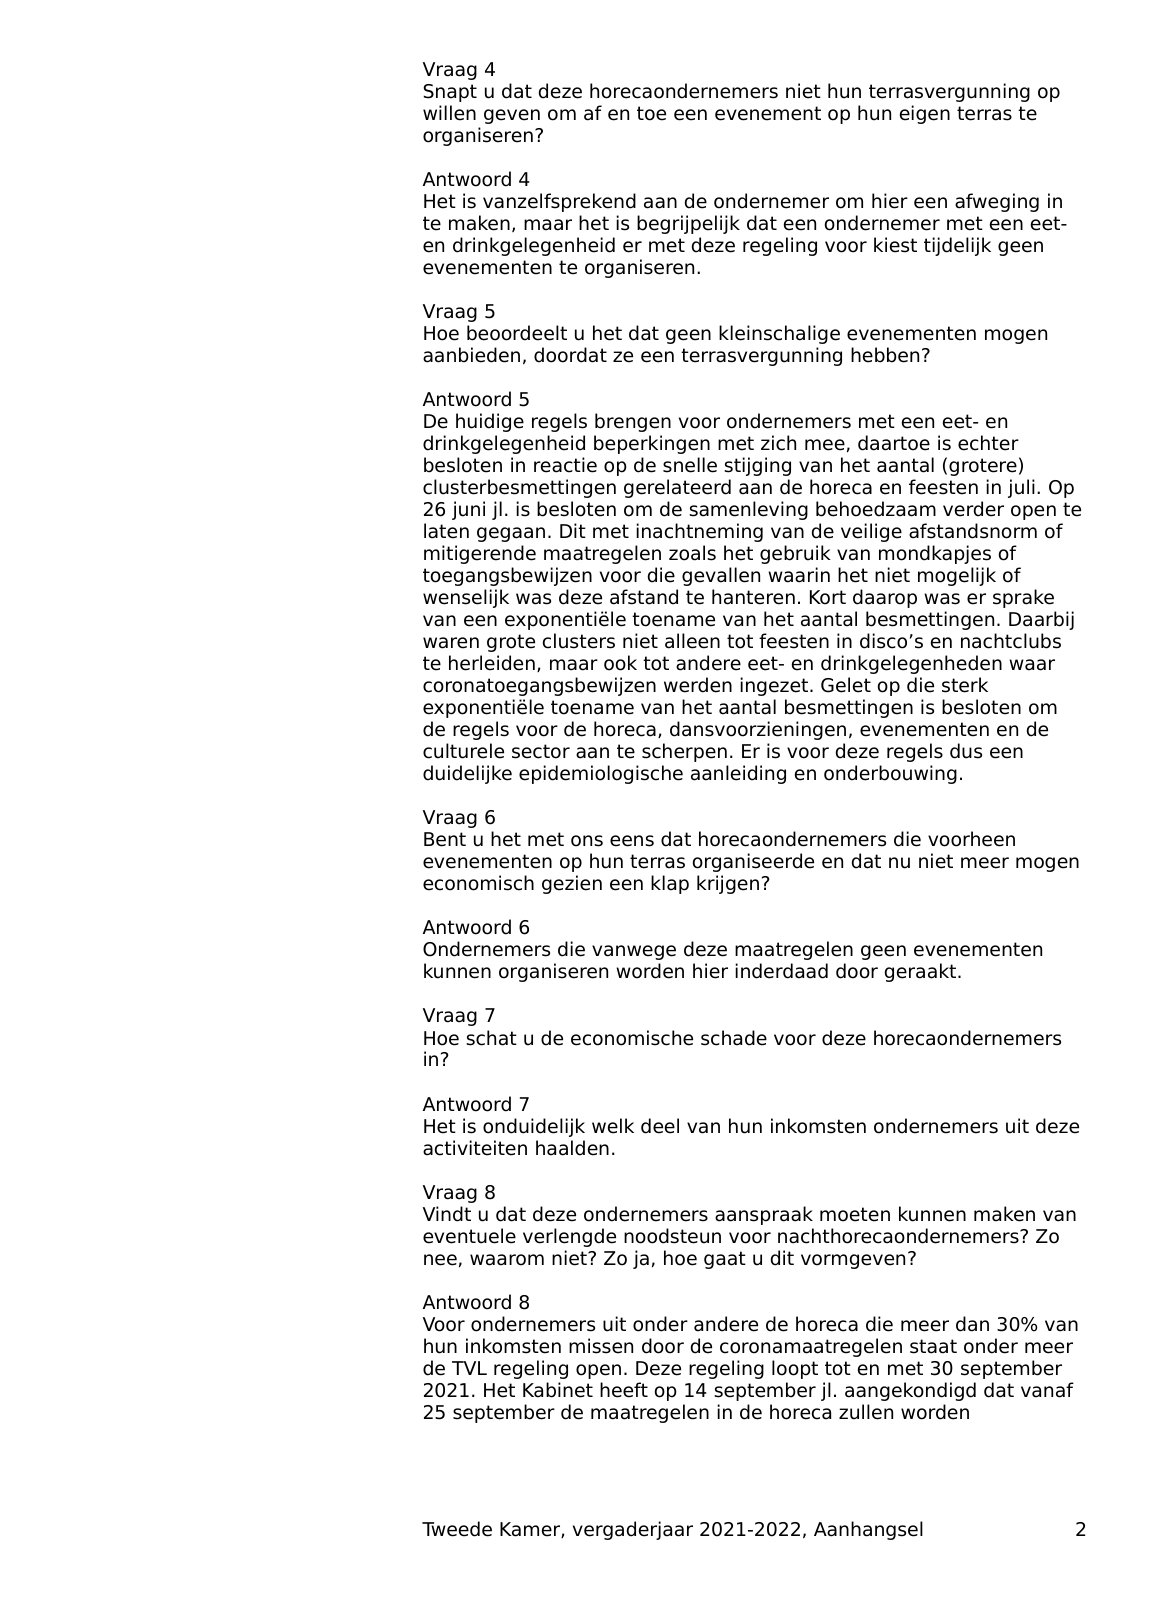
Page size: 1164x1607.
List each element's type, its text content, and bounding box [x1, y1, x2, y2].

text Vindt u dat deze ondernemers aanspraak moeten kunnen maken van eventuele verlengde noodsteun voor nachthorecaondernemers? Zo nee, waarom niet? Zo ja, hoe gaat u dit vormgeven? [422, 1204, 1087, 1269]
text Vraag 7 [422, 1005, 1087, 1027]
text Ondernemers die vanwege deze maatregelen geen evenementen kunnen organiseren worden hier inderdaad door geraakt. [422, 939, 1087, 983]
text Het is onduidelijk welk deel van hun inkomsten ondernemers uit deze activiteiten haalden. [422, 1116, 1087, 1159]
text Antwoord 8 [422, 1292, 1087, 1314]
text Antwoord 4 [422, 169, 1087, 191]
text De huidige regels brengen voor ondernemers met een eet- en drinkgelegenheid beperkingen met zich mee, daartoe is echter besloten in reactie op de snelle stijging van het aantal (grotere) clusterbesmettingen gerelateerd aan de horeca en feesten in juli. Op 26 juni jl. is besloten om de samenleving behoedzaam verder open te laten gegaan. Dit met inachtneming van de veilige afstandsnorm of mitigerende maatregelen zoals het gebruik van mondkapjes of toegangsbewijzen voor die gevallen waarin het niet mogelijk of wenselijk was deze afstand te hanteren. Kort daarop was er sprake van een exponentiële toename van het aantal besmettingen. Daarbij waren grote clusters niet alleen tot feesten in disco’s en nachtclubs te herleiden, maar ook tot andere eet- en drinkgelegenheden waar coronatoegangsbewijzen werden ingezet. Gelet op die sterk exponentiële toename van het aantal besmettingen is besloten om de regels voor de horeca, dansvoorzieningen, evenementen en de culturele sector aan te scherpen. Er is voor deze regels dus een duidelijke epidemiologische aanleiding en onderbouwing. [422, 411, 1087, 785]
text Antwoord 6 [422, 917, 1087, 939]
text Vraag 8 [422, 1182, 1087, 1204]
text Vraag 4 [422, 59, 1087, 81]
text Antwoord 7 [422, 1093, 1087, 1116]
text Hoe beoordeelt u het dat geen kleinschalige evenementen mogen aanbieden, doordat ze een terrasvergunning hebben? [422, 323, 1087, 367]
text Antwoord 5 [422, 389, 1087, 411]
text Het is vanzelfsprekend aan de ondernemer om hier een afweging in te maken, maar het is begrijpelijk dat een ondernemer met een eet- en drinkgelegenheid er met deze regeling voor kiest tijdelijk geen evenementen te organiseren. [422, 191, 1087, 279]
text Snapt u dat deze horecaondernemers niet hun terrasvergunning op willen geven om af en toe een evenement op hun eigen terras te organiseren? [422, 81, 1087, 147]
text Hoe schat u de economische schade voor deze horecaondernemers in? [422, 1027, 1087, 1071]
text Vraag 5 [422, 301, 1087, 323]
text Voor ondernemers uit onder andere de horeca die meer dan 30% van hun inkomsten missen door de coronamaatregelen staat onder meer de TVL regeling open. Deze regeling loopt tot en met 30 september 2021. Het Kabinet heeft op 14 september jl. aangekondigd dat vanaf 25 september de maatregelen in de horeca zullen worden [422, 1314, 1087, 1424]
text Bent u het met ons eens dat horecaondernemers die voorheen evenementen op hun terras organiseerde en dat nu niet meer mogen economisch gezien een klap krijgen? [422, 829, 1087, 895]
text Vraag 6 [422, 807, 1087, 829]
